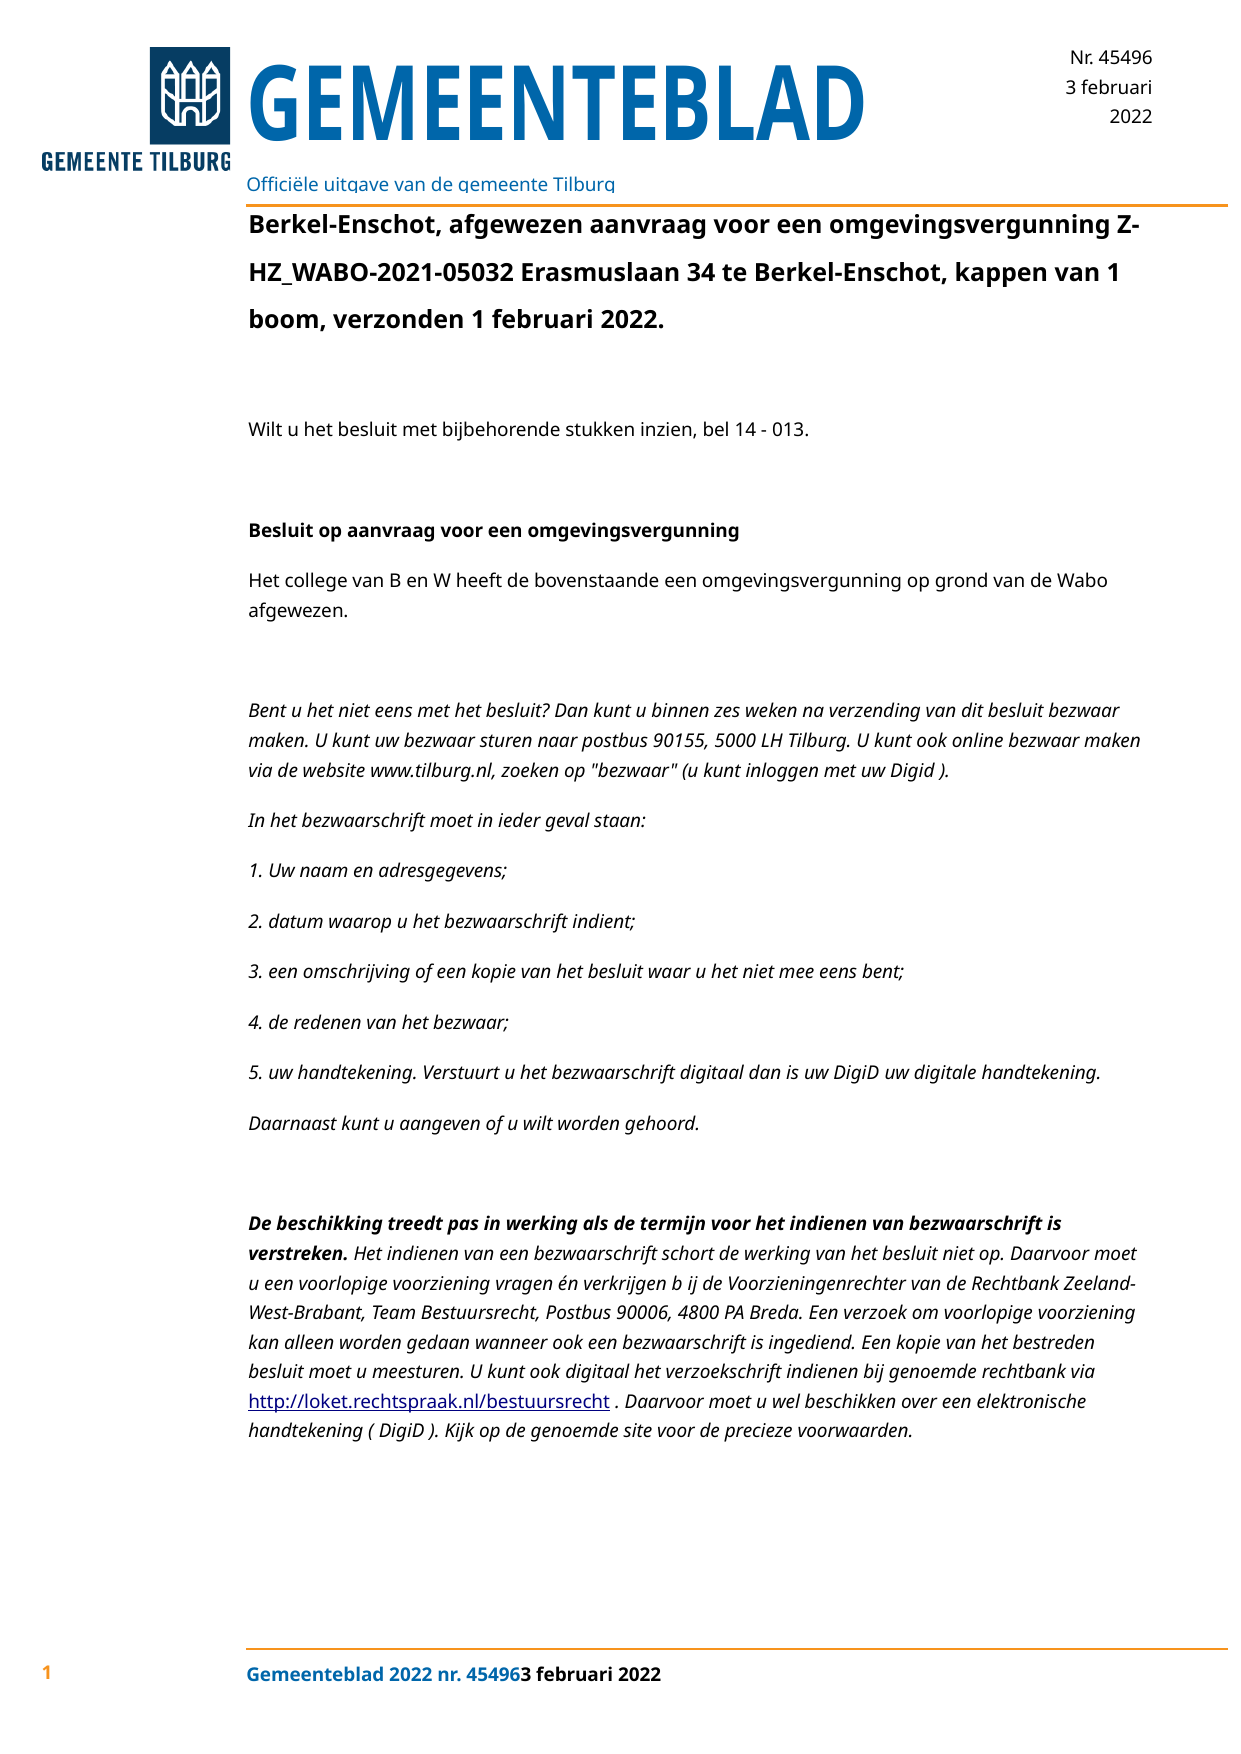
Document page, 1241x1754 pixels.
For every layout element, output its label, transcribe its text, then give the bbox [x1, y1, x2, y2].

text Berkel-Enschot, afgewezen aanvraag voor een omgevingsvergunning Z-HZ_WABO-2021-05032 Erasmuslaan 34 te Berkel-Enschot, kappen van 1 boom, verzonden 1 februari 2022. [248, 207, 1152, 336]
text In het bezwaarschrift moet in ieder geval staan: [248, 807, 1152, 833]
text Besluit op aanvraag voor een omgevingsvergunning [248, 517, 1152, 542]
text Het college van B en W heeft de bovenstaande een omgevingsvergunning op grond van de Wabo afgewezen. [248, 567, 1152, 622]
picture [41, 47, 231, 172]
text Bent u het niet eens met het besluit? Dan kunt u binnen zes weken na verzending van dit besluit bezwaar maken. U kunt uw bezwaar sturen naar postbus 90155, 5000 LH Tilburg. U kunt ook online bezwaar maken via de website www.tilburg.nl, zoeken op "bezwaar" (u kunt inloggen met uw Digid ). [248, 698, 1152, 782]
text 1. Uw naam en adresgegevens; [248, 858, 1152, 883]
text 4. de redenen van het bezwaar; [248, 1009, 1152, 1034]
text 3. een omschrijving of een kopie van het besluit waar u het niet mee eens bent; [248, 958, 1152, 984]
text Wilt u het besluit met bijbehorende stukken inzien, bel 14 - 013. [248, 416, 1152, 442]
text Daarnaast kunt u aangeven of u wilt worden gehoord. [248, 1110, 1152, 1135]
text 5. uw handtekening. Verstuurt u het bezwaarschrift digitaal dan is uw DigiD uw digitale handtekening. [248, 1059, 1152, 1085]
text 2. datum waarop u het bezwaarschrift indient; [248, 908, 1152, 934]
text De beschikking treedt pas in werking als de termijn voor het indienen van bezwaarschrift is verstreken. Het indienen van een bezwaarschrift schort de werking van het besluit niet op. Daarvoor moet u een voorlopige voorziening vragen én verkrijgen b ij de Voorzieningenrechter van de Rechtbank Zeeland-West-Brabant, Team Bestuursrecht, Postbus 90006, 4800 PA Breda. Een verzoek om voorlopige voorziening kan alleen worden gedaan wanneer ook een bezwaarschrift is ingediend. Een kopie van het bestreden besluit moet u meesturen. U kunt ook digitaal het verzoekschrift indienen bij genoemde rechtbank via http://loket.rechtspraak.nl/bestuursrecht . Daarvoor moet u wel beschikken over een elektronische handtekening ( DigiD ). Kijk op de genoemde site voor de precieze voorwaarden. [248, 1211, 1152, 1443]
